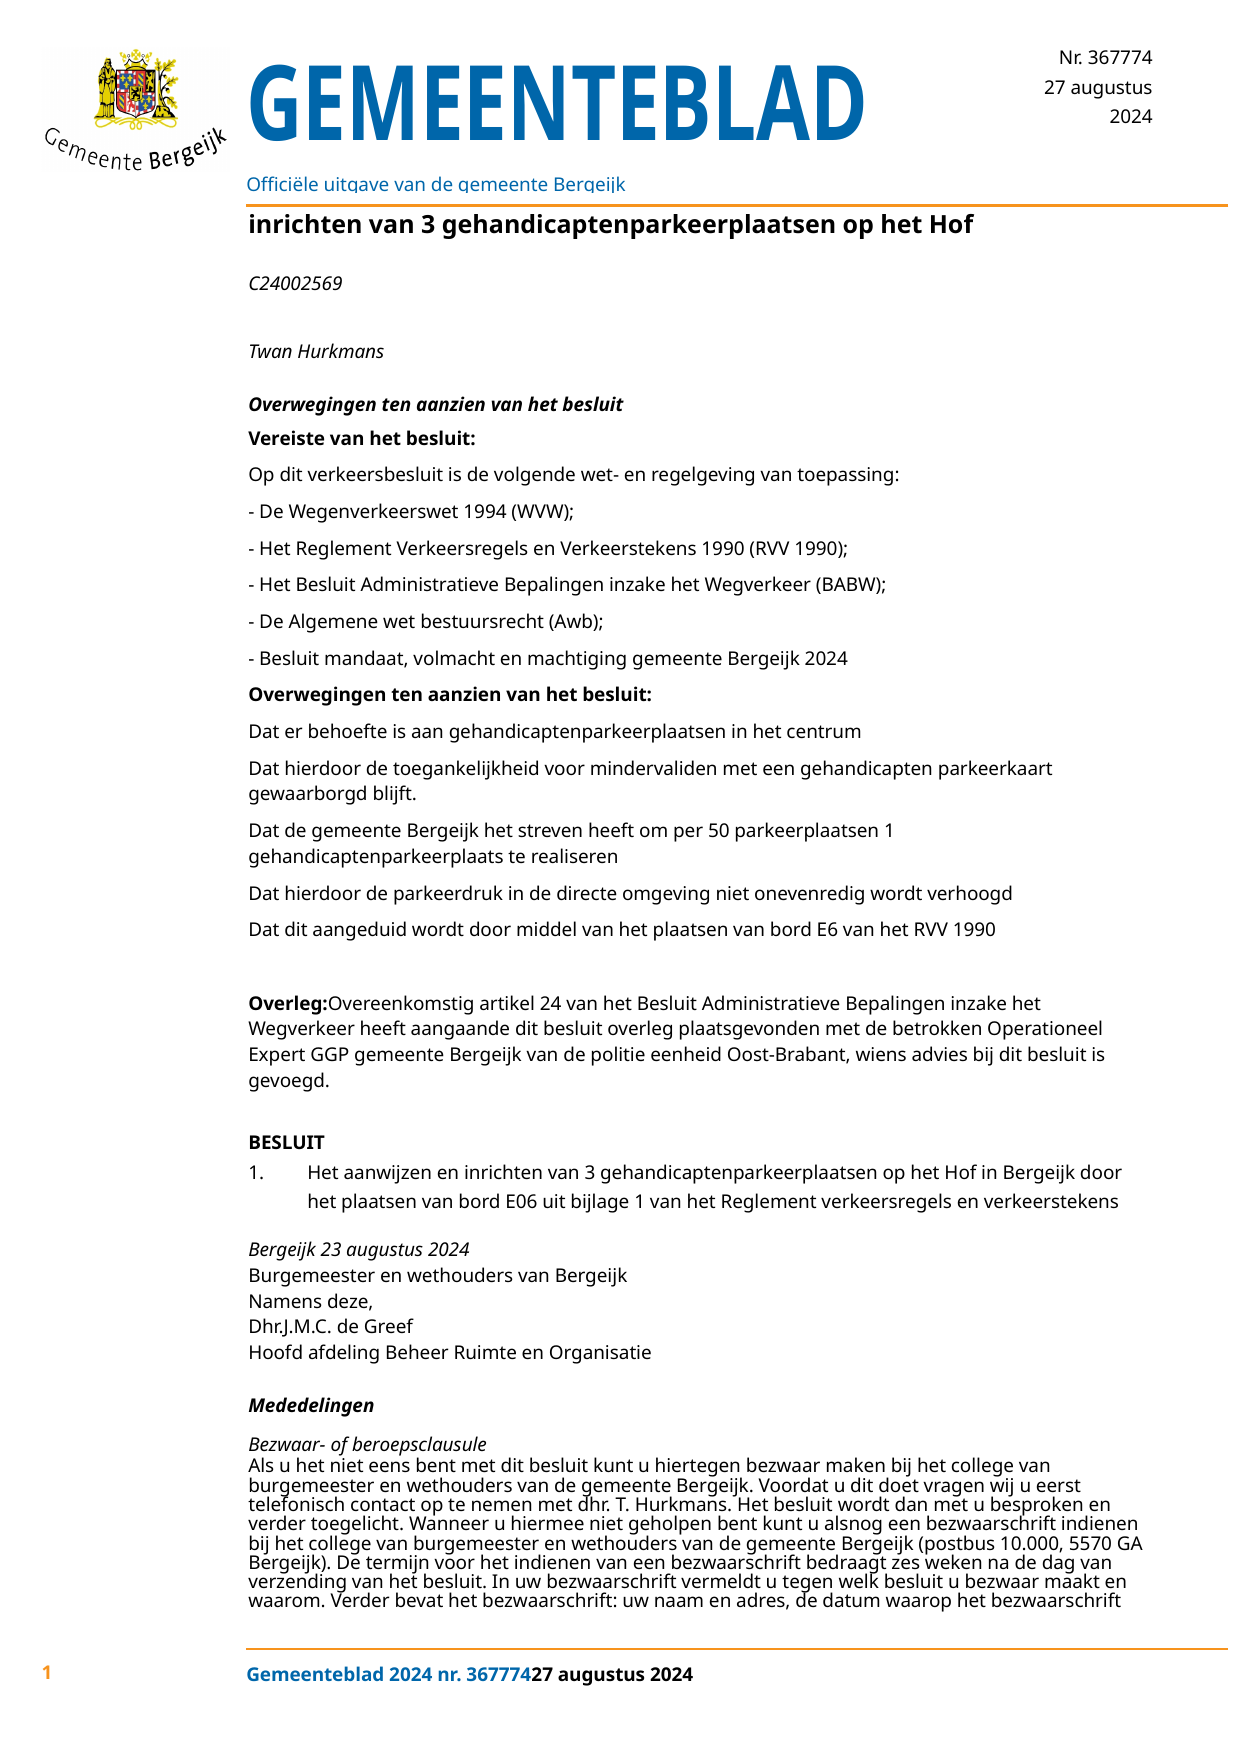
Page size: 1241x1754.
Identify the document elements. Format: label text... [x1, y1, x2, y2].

text - De Wegenverkeerswet 1994 (WVW); [248, 498, 1152, 524]
text Mededelingen [248, 1392, 1152, 1418]
text Dat dit aangeduid wordt door middel van het plaatsen van bord E6 van het RVV 1990 [248, 916, 1152, 942]
text - Besluit mandaat, volmacht en machtiging gemeente Bergeijk 2024 [248, 645, 1152, 671]
text Dhr.J.M.C. de Greef [248, 1314, 1152, 1339]
text Overwegingen ten aanzien van het besluit: [248, 682, 1152, 707]
picture [41, 47, 231, 172]
text - Het Besluit Administratieve Bepalingen inzake het Wegverkeer (BABW); [248, 572, 1152, 597]
text Overleg:Overeenkomstig artikel 24 van het Besluit Administratieve Bepalingen inzake het Wegverkeer heeft aangaande dit besluit overleg plaatsgevonden met de betrokken Operationeel Expert GGP gemeente Bergeijk van de politie eenheid Oost-Brabant, wiens advies bij dit besluit is gevoegd. [248, 990, 1152, 1093]
text Dat er behoefte is aan gehandicaptenparkeerplaatsen in het centrum [248, 718, 1152, 744]
text - Het Reglement Verkeersregels en Verkeerstekens 1990 (RVV 1990); [248, 535, 1152, 561]
text Dat de gemeente Bergeijk het streven heeft om per 50 parkeerplaatsen 1 gehandicaptenparkeerplaats te realiseren [248, 817, 1152, 869]
text Burgemeester en wethouders van Bergeijk [248, 1262, 1152, 1288]
text Bergeijk 23 augustus 2024 [248, 1237, 1152, 1262]
text Dat hierdoor de toegankelijkheid voor mindervaliden met een gehandicapten parkeerkaart gewaarborgd blijft. [248, 755, 1152, 806]
text inrichten van 3 gehandicaptenparkeerplaatsen op het Hof [248, 207, 1152, 241]
text C24002569 [248, 270, 1152, 296]
text Als u het niet eens bent met dit besluit kunt u hiertegen bezwaar maken bij het college van burgemeester en wethouders van de gemeente Bergeijk. Voordat u dit doet vragen wij u eerst telefonisch contact op te nemen met dhr. T. Hurkmans. Het besluit wordt dan met u besproken en verder toegelicht. Wanneer u hiermee niet geholpen bent kunt u alsnog een bezwaarschrift indienen bij het college van burgemeester en wethouders van de gemeente Bergeijk (postbus 10.000, 5570 GA Bergeijk). De termijn voor het indienen van een bezwaarschrift bedraagt zes weken na de dag van verzending van het besluit. In uw bezwaarschrift vermeldt u tegen welk besluit u bezwaar maakt en waarom. Verder bevat het bezwaarschrift: uw naam en adres, de datum waarop het bezwaarschrift [248, 1457, 1152, 1612]
text Bezwaar- of beroepsclausule [248, 1432, 1152, 1457]
text Namens deze, [248, 1288, 1152, 1314]
text Op dit verkeersbesluit is de volgende wet- en regelgeving van toepassing: [248, 462, 1152, 487]
list Het aanwijzen en inrichten van 3 gehandicaptenparkeerplaatsen op het Hof in Bergeijk door het plaatsen van bord E06 uit bijlage 1 van het Reglement verkeersregels en verkeerstekens [248, 1159, 1152, 1214]
text - De Algemene wet bestuursrecht (Awb); [248, 608, 1152, 634]
text Twan Hurkmans [248, 338, 1152, 364]
text Vereiste van het besluit: [248, 425, 1152, 451]
text Dat hierdoor de parkeerdruk in de directe omgeving niet onevenredig wordt verhoogd [248, 880, 1152, 905]
text BESLUIT [248, 1129, 1152, 1155]
text Hoofd afdeling Beheer Ruimte en Organisatie [248, 1339, 1152, 1365]
text Overwegingen ten aanzien van het besluit [248, 391, 1152, 417]
